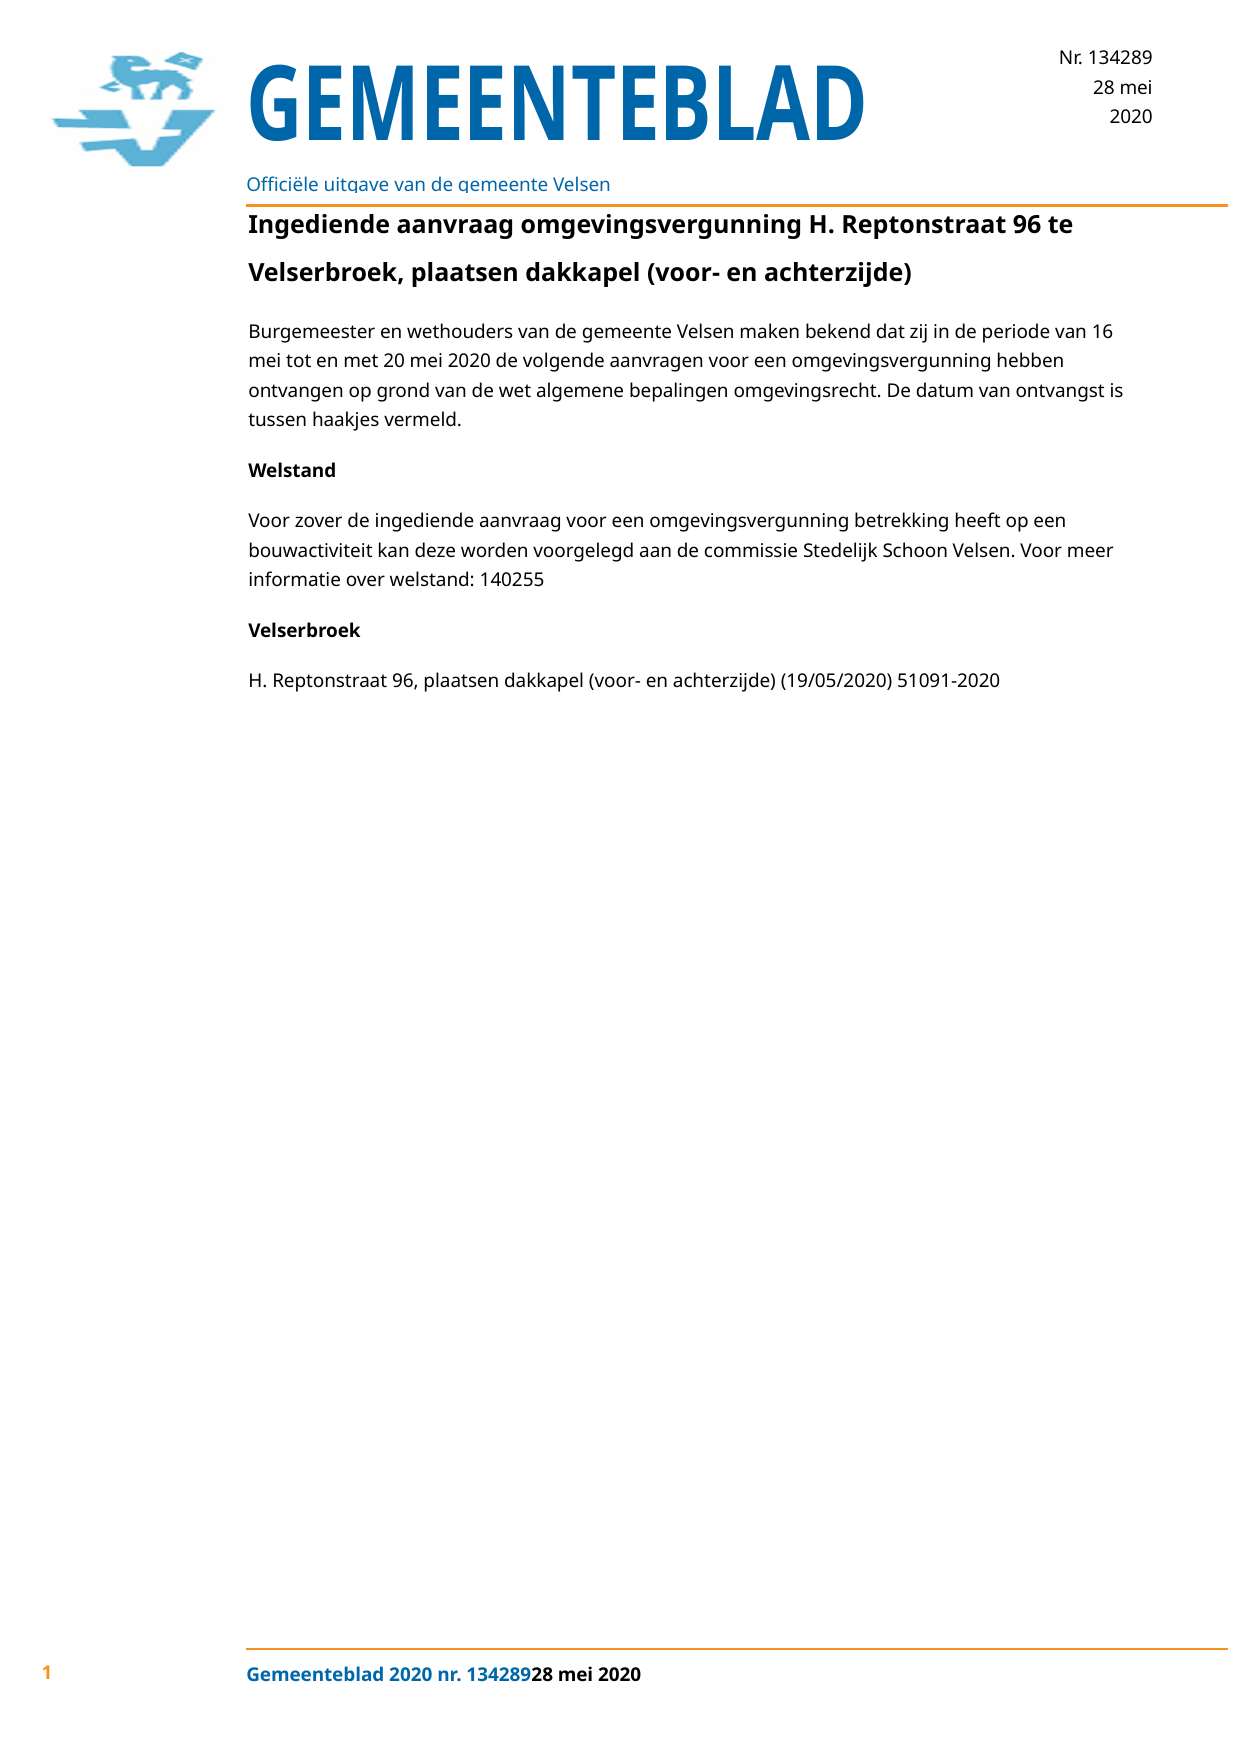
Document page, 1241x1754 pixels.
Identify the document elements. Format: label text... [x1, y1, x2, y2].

text Velserbroek [248, 617, 1152, 643]
text Voor zover de ingediende aanvraag voor een omgevingsvergunning betrekking heeft op een bouwactiviteit kan deze worden voorgelegd aan de commissie Stedelijk Schoon Velsen. Voor meer informatie over welstand: 140255 [248, 507, 1152, 592]
text Burgemeester en wethouders van de gemeente Velsen maken bekend dat zij in de periode van 16 mei tot en met 20 mei 2020 de volgende aanvragen voor een omgevingsvergunning hebben ontvangen op grond van de wet algemene bepalingen omgevingsrecht. De datum van ontvangst is tussen haakjes vermeld. [248, 318, 1152, 432]
text Ingediende aanvraag omgevingsvergunning H. Reptonstraat 96 te Velserbroek, plaatsen dakkapel (voor- en achterzijde) [248, 207, 1152, 288]
picture [41, 47, 231, 172]
text H. Reptonstraat 96, plaatsen dakkapel (voor- en achterzijde) (19/05/2020) 51091-2020 [248, 667, 1152, 693]
text Welstand [248, 457, 1152, 483]
